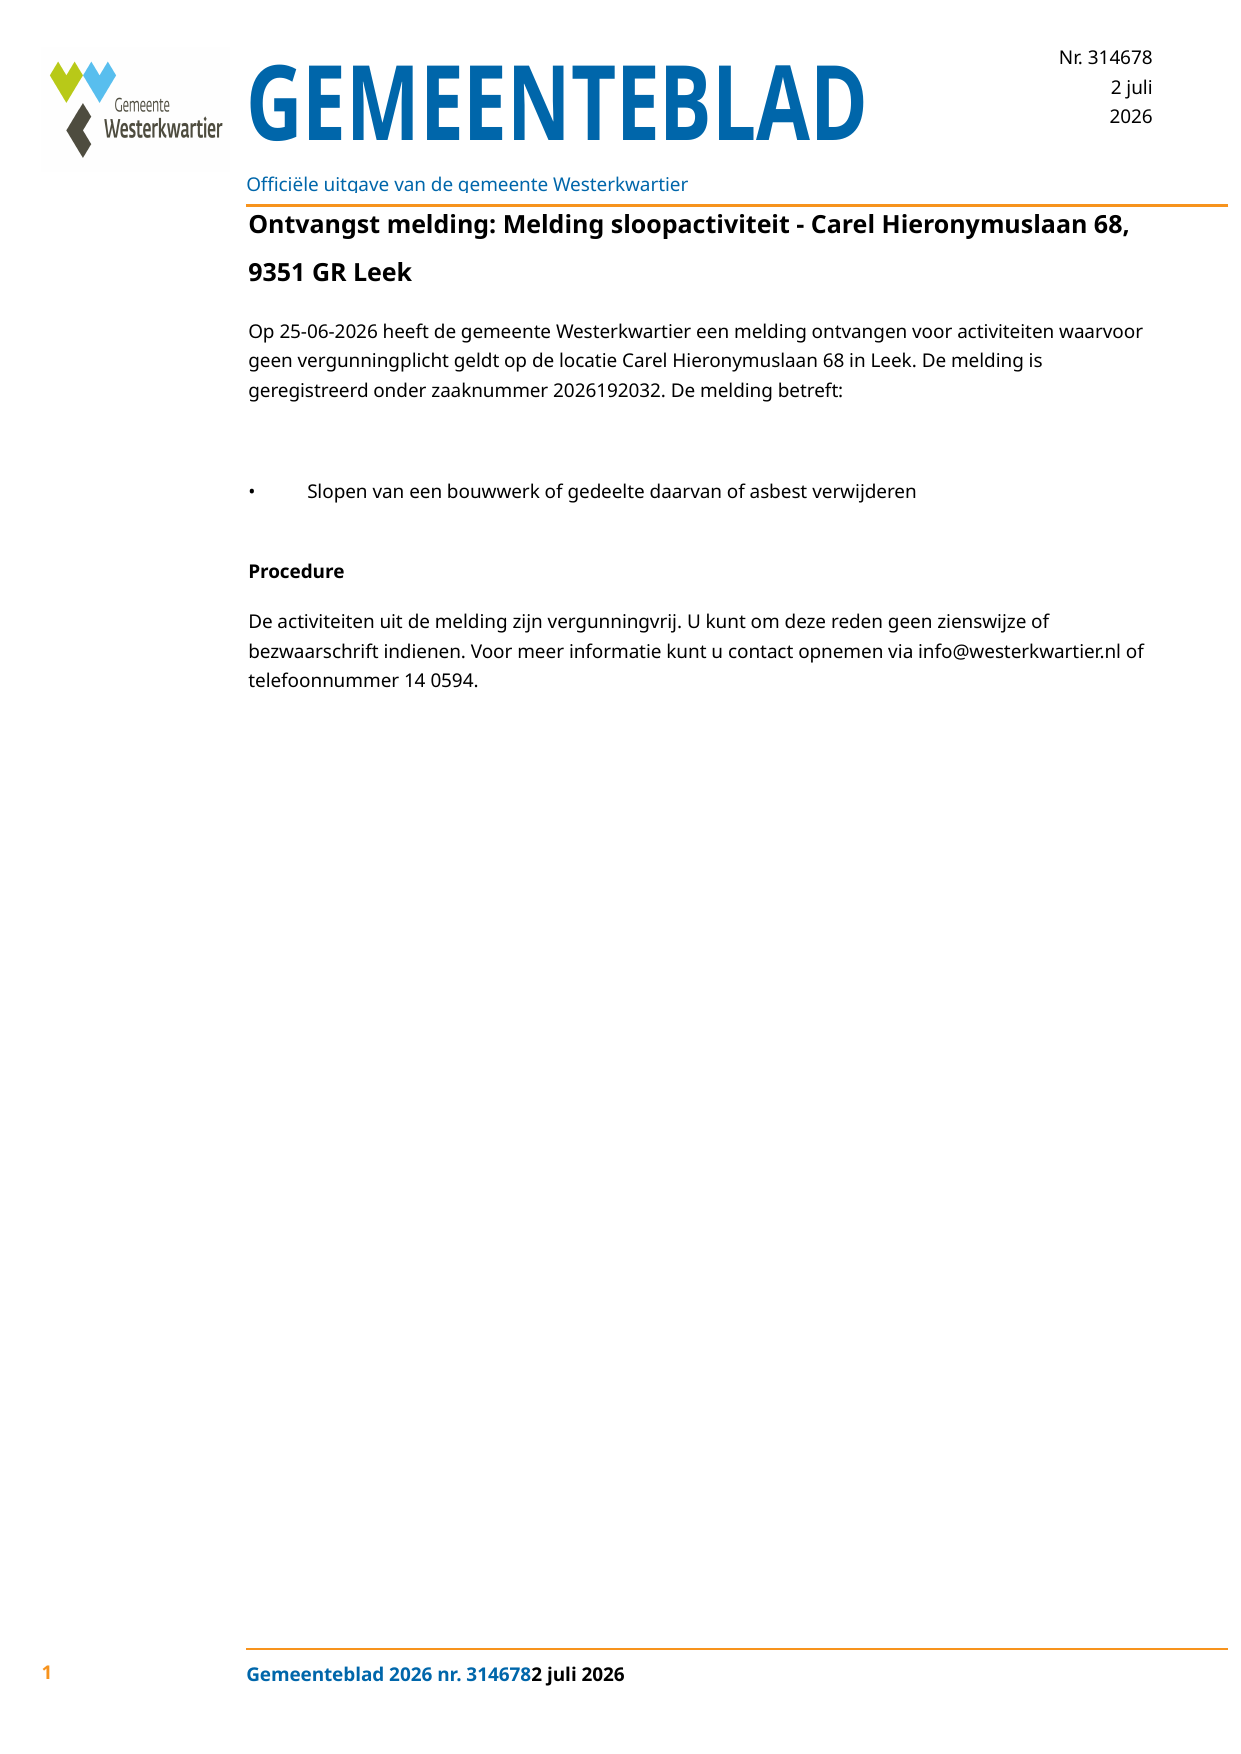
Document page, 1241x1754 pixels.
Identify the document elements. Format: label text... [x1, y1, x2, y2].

text Op 25-06-2026 heeft de gemeente Westerkwartier een melding ontvangen voor activiteiten waarvoor geen vergunningplicht geldt op de locatie Carel Hieronymuslaan 68 in Leek. De melding is geregistreerd onder zaaknummer 2026192032. De melding betreft: [248, 318, 1152, 403]
text Ontvangst melding: Melding sloopactiviteit - Carel Hieronymuslaan 68, 9351 GR Leek [248, 207, 1152, 288]
list Slopen van een bouwwerk of gedeelte daarvan of asbest verwijderen [248, 478, 1152, 504]
text De activiteiten uit de melding zijn vergunningvrij. U kunt om deze reden geen zienswijze of bezwaarschrift indienen. Voor meer informatie kunt u contact opnemen via info@westerkwartier.nl of telefoonnummer 14 0594. [248, 608, 1152, 693]
text Procedure [248, 558, 1152, 584]
picture [41, 47, 231, 172]
